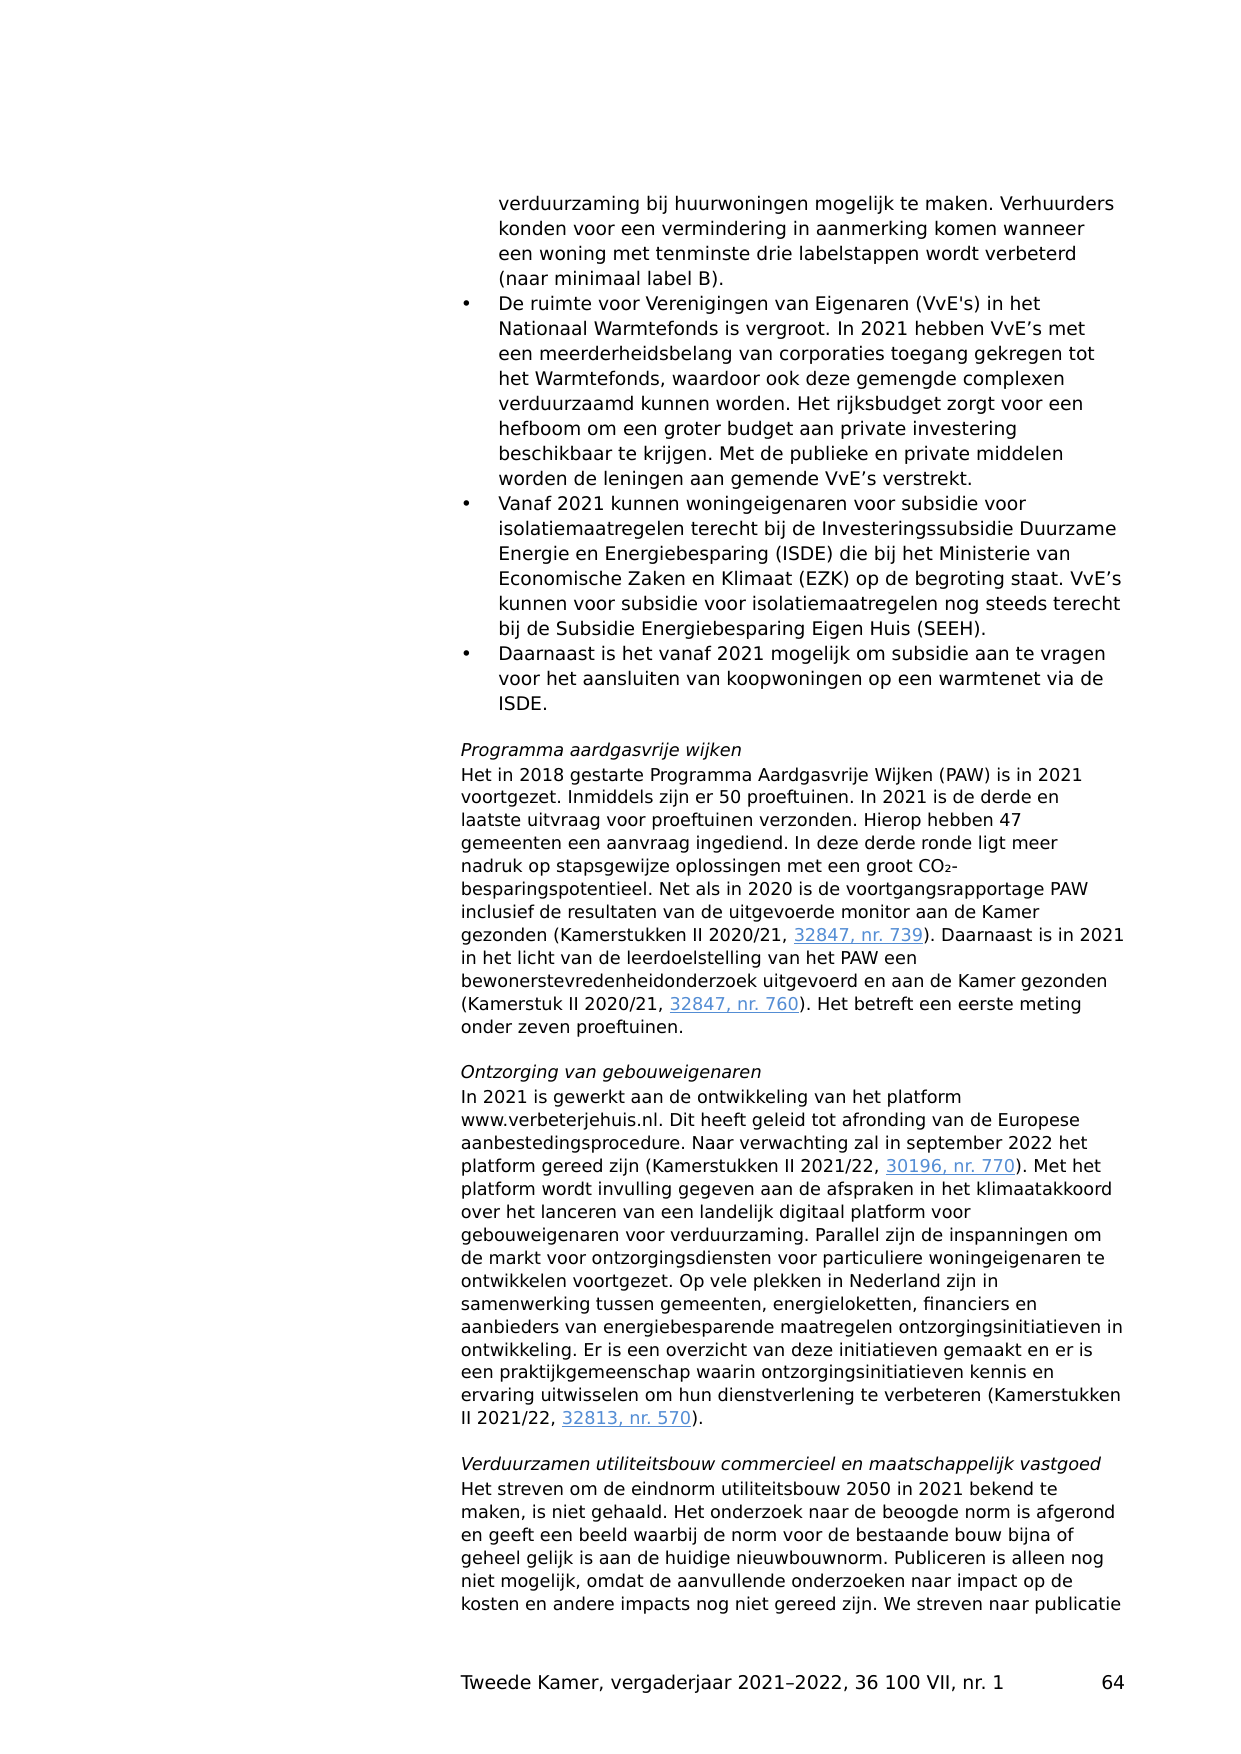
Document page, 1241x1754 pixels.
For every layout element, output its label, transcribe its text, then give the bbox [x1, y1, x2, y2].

text In 2021 is gewerkt aan de ontwikkeling van het platform www.verbeterjehuis.nl. Dit heeft geleid tot afronding van de Europese aanbestedingsprocedure. Naar verwachting zal in september 2022 het platform gereed zijn (Kamerstukken II 2021/22, 30196, nr. 770). Met het platform wordt invulling gegeven aan de afspraken in het klimaatakkoord over het lanceren van een landelijk digitaal platform voor gebouweigenaren voor verduurzaming. Parallel zijn de inspanningen om de markt voor ontzorgingsdiensten voor particuliere woningeigenaren te ontwikkelen voortgezet. Op vele plekken in Nederland zijn in samenwerking tussen gemeenten, energieloketten, financiers en aanbieders van energiebesparende maatregelen ontzorgingsinitiatieven in ontwikkeling. Er is een overzicht van deze initiatieven gemaakt en er is een praktijkgemeenschap waarin ontzorgingsinitiatieven kennis en ervaring uitwisselen om hun dienstverlening te verbeteren (Kamerstukken II 2021/22, 32813, nr. 570). [461, 1086, 1125, 1429]
text Het in 2018 gestarte Programma Aardgasvrije Wijken (PAW) is in 2021 voortgezet. Inmiddels zijn er 50 proeftuinen. In 2021 is de derde en laatste uitvraag voor proeftuinen verzonden. Hierop hebben 47 gemeenten een aanvraag ingediend. In deze derde ronde ligt meer nadruk op stapsgewijze oplossingen met een groot CO₂-besparingspotentieel. Net als in 2020 is de voortgangsrapportage PAW inclusief de resultaten van de uitgevoerde monitor aan de Kamer gezonden (Kamerstukken II 2020/21, 32847, nr. 739). Daarnaast is in 2021 in het licht van de leerdoelstelling van het PAW een bewonerstevredenheidonderzoek uitgevoerd en aan de Kamer gezonden (Kamerstuk II 2020/21, 32847, nr. 760). Het betreft een eerste meting onder zeven proeftuinen. [461, 763, 1125, 1038]
text Het streven om de eindnorm utiliteitsbouw 2050 in 2021 bekend te maken, is niet gehaald. Het onderzoek naar de beoogde norm is afgerond en geeft een beeld waarbij de norm voor de bestaande bouw bijna of geheel gelijk is aan de huidige nieuwbouwnorm. Publiceren is alleen nog niet mogelijk, omdat de aanvullende onderzoeken naar impact op de kosten en andere impacts nog niet gereed zijn. We streven naar publicatie [461, 1477, 1125, 1615]
text Ontzorging van gebouweigenaren [461, 1061, 1125, 1083]
list Vanaf 2021 kunnen woningeigenaren voor subsidie voor isolatiemaatregelen terecht bij de Investeringssubsidie Duurzame Energie en Energiebesparing (ISDE) die bij het Ministerie van Economische Zaken en Klimaat (EZK) op de begroting staat. VvE’s kunnen voor subsidie voor isolatiemaatregelen nog steeds terecht bij de Subsidie Energiebesparing Eigen Huis (SEEH). [461, 491, 1125, 641]
list De ruimte voor Verenigingen van Eigenaren (VvE's) in het Nationaal Warmtefonds is vergroot. In 2021 hebben VvE’s met een meerderheidsbelang van corporaties toegang gekregen tot het Warmtefonds, waardoor ook deze gemengde complexen verduurzaamd kunnen worden. Het rijksbudget zorgt voor een hefboom om een groter budget aan private investering beschikbaar te krijgen. Met de publieke en private middelen worden de leningen aan gemende VvE’s verstrekt. [461, 291, 1125, 491]
text Verduurzamen utiliteitsbouw commercieel en maatschappelijk vastgoed [461, 1452, 1125, 1475]
list verduurzaming bij huurwoningen mogelijk te maken. Verhuurders konden voor een vermindering in aanmerking komen wanneer een woning met tenminste drie labelstappen wordt verbeterd (naar minimaal label B). [461, 191, 1125, 291]
text Programma aardgasvrije wijken [461, 738, 1125, 761]
list Daarnaast is het vanaf 2021 mogelijk om subsidie aan te vragen voor het aansluiten van koopwoningen op een warmtenet via de ISDE. [461, 641, 1125, 716]
